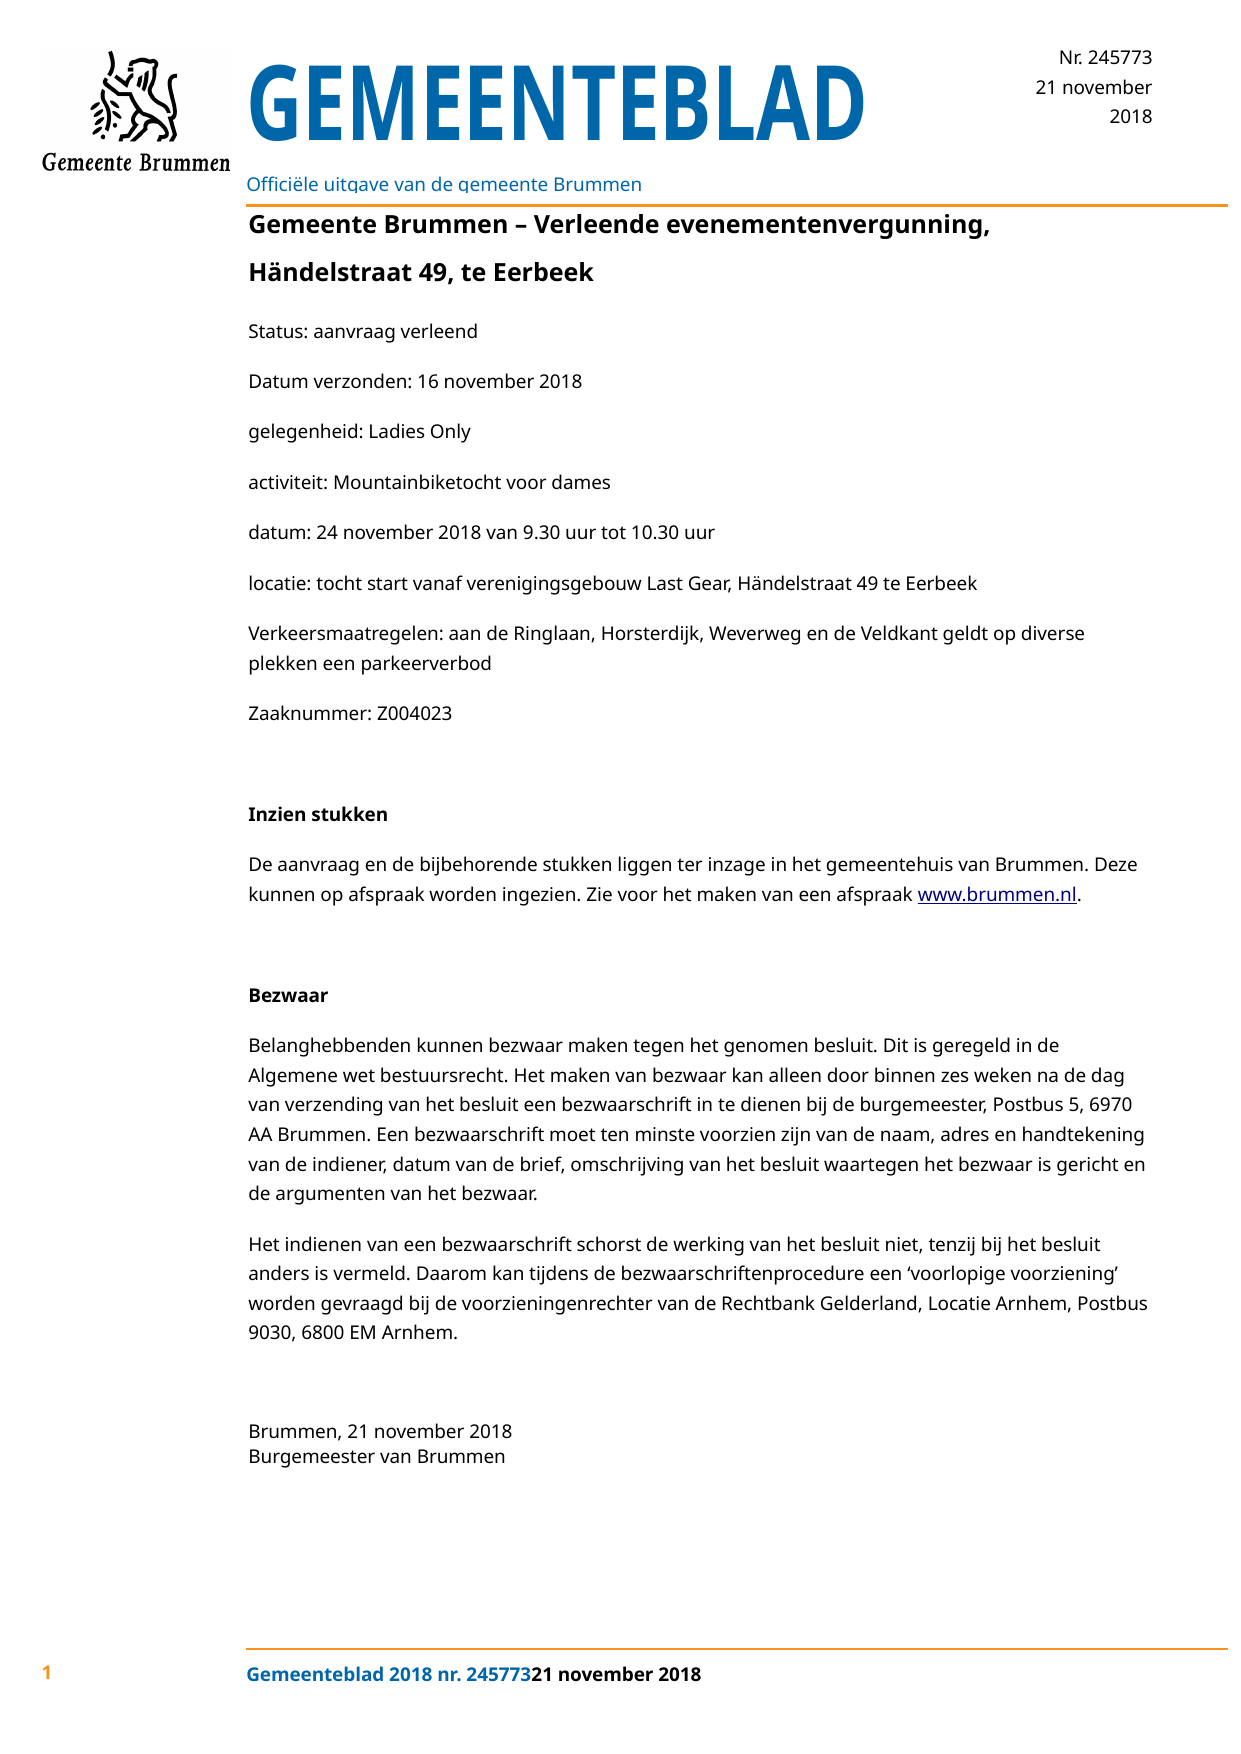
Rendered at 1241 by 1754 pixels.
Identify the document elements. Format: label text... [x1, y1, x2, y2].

text Bezwaar [248, 982, 1152, 1008]
text Burgemeester van Brummen [248, 1443, 1152, 1469]
text De aanvraag en de bijbehorende stukken liggen ter inzage in het gemeentehuis van Brummen. Deze kunnen op afspraak worden ingezien. Zie voor het maken van een afspraak www.brummen.nl. [248, 852, 1152, 907]
text Het indienen van een bezwaarschrift schorst de werking van het besluit niet, tenzij bij het besluit anders is vermeld. Daarom kan tijdens de bezwaarschriftenprocedure een ‘voorlopige voorziening’ worden gevraagd bij de voorzieningenrechter van de Rechtbank Gelderland, Locatie Arnhem, Postbus 9030, 6800 EM Arnhem. [248, 1231, 1152, 1345]
text Gemeente Brummen – Verleende evenementenvergunning, Händelstraat 49, te Eerbeek [248, 207, 1152, 288]
text locatie: tocht start vanaf verenigingsgebouw Last Gear, Händelstraat 49 te Eerbeek [248, 570, 1152, 596]
text Zaaknummer: Z004023 [248, 700, 1152, 726]
text datum: 24 november 2018 van 9.30 uur tot 10.30 uur [248, 519, 1152, 545]
text Verkeersmaatregelen: aan de Ringlaan, Horsterdijk, Weverweg en de Veldkant geldt op diverse plekken een parkeerverbod [248, 620, 1152, 676]
text Brummen, 21 november 2018 [248, 1418, 1152, 1443]
picture [41, 47, 231, 172]
text Status: aanvraag verleend [248, 318, 1152, 344]
text Belanghebbenden kunnen bezwaar maken tegen het genomen besluit. Dit is geregeld in de Algemene wet bestuursrecht. Het maken van bezwaar kan alleen door binnen zes weken na de dag van verzending van het besluit een bezwaarschrift in te dienen bij de burgemeester, Postbus 5, 6970 AA Brummen. Een bezwaarschrift moet ten minste voorzien zijn van de naam, adres en handtekening van de indiener, datum van de brief, omschrijving van het besluit waartegen het bezwaar is gericht en de argumenten van het bezwaar. [248, 1032, 1152, 1206]
text gelegenheid: Ladies Only [248, 419, 1152, 444]
text activiteit: Mountainbiketocht voor dames [248, 469, 1152, 495]
text Datum verzonden: 16 november 2018 [248, 368, 1152, 394]
text Inzien stukken [248, 801, 1152, 827]
